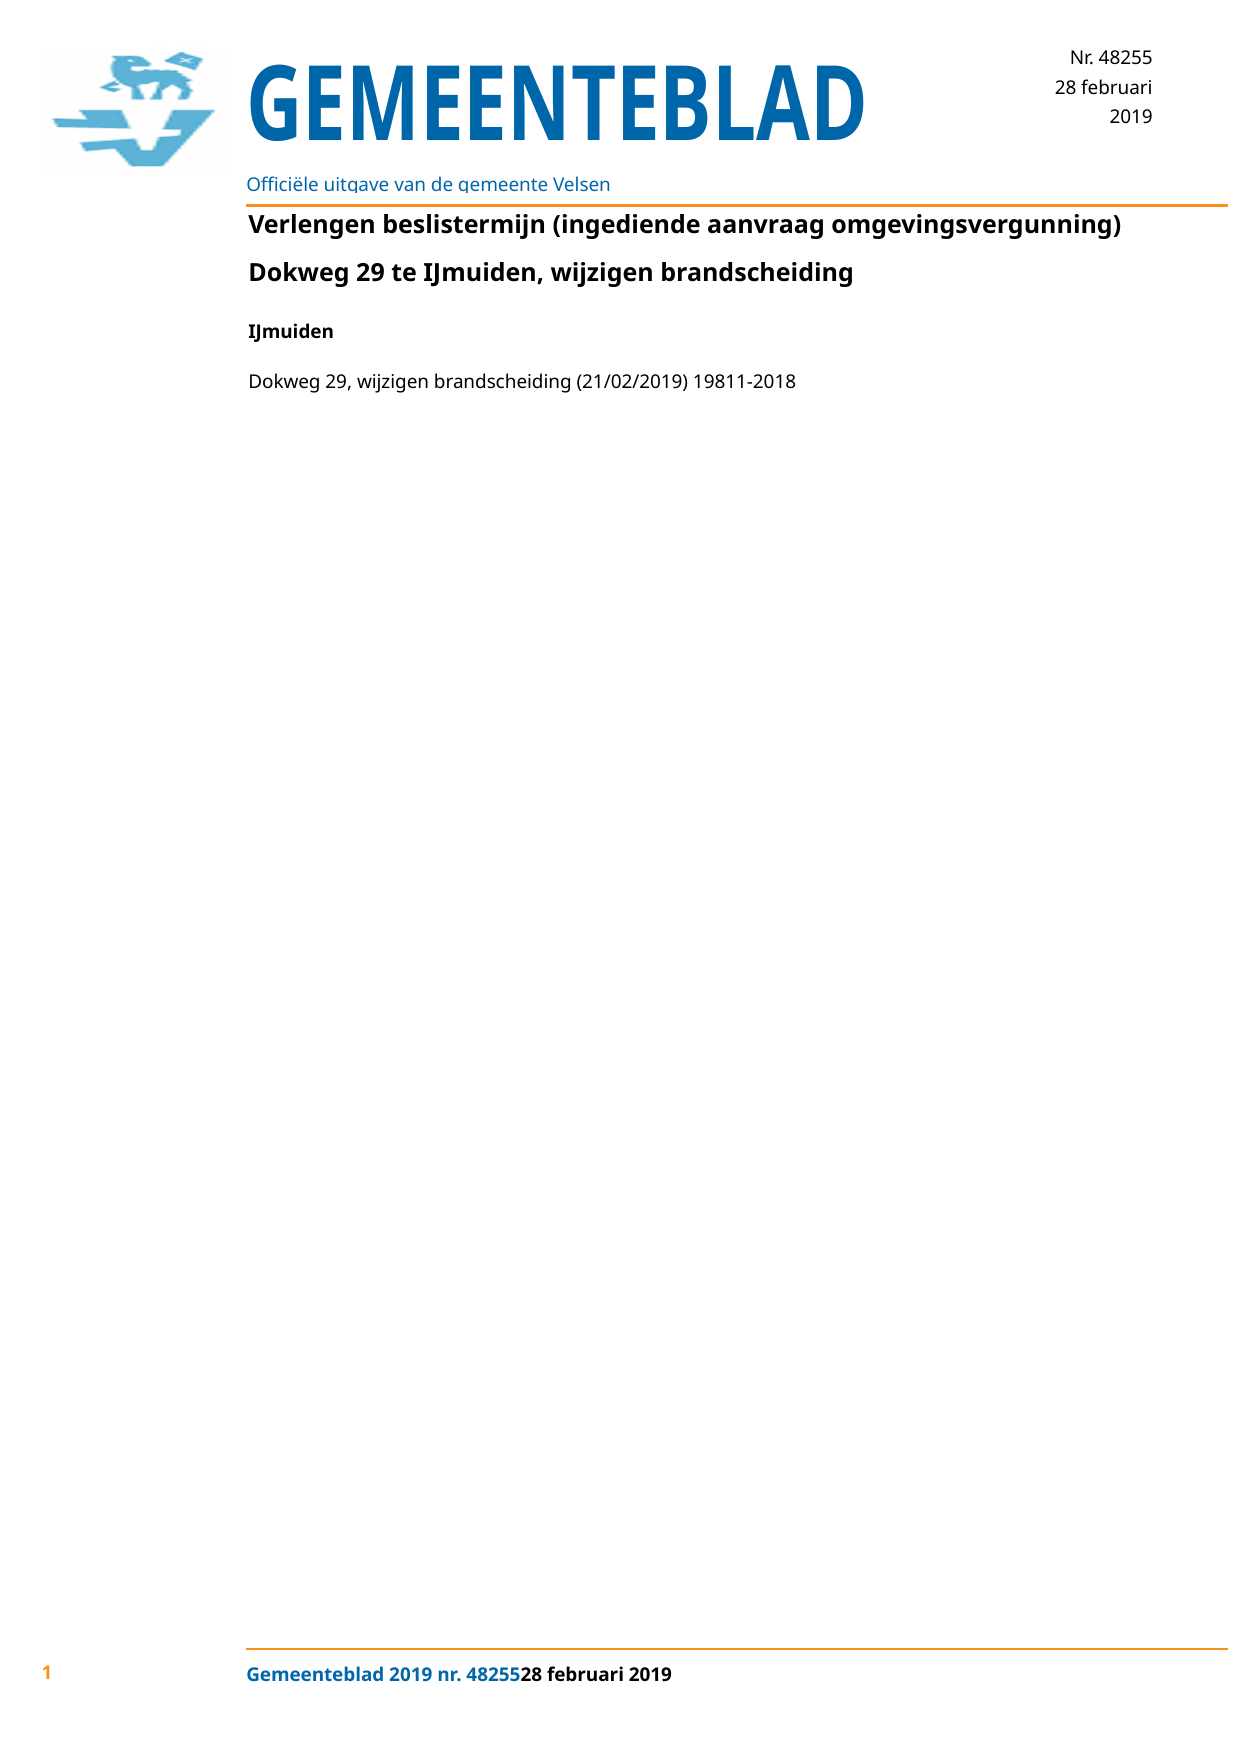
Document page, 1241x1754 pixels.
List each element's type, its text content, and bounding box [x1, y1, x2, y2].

picture [41, 47, 231, 172]
text Verlengen beslistermijn (ingediende aanvraag omgevingsvergunning) Dokweg 29 te IJmuiden, wijzigen brandscheiding [248, 207, 1152, 288]
text IJmuiden [248, 318, 1152, 344]
text Dokweg 29, wijzigen brandscheiding (21/02/2019) 19811-2018 [248, 368, 1152, 394]
